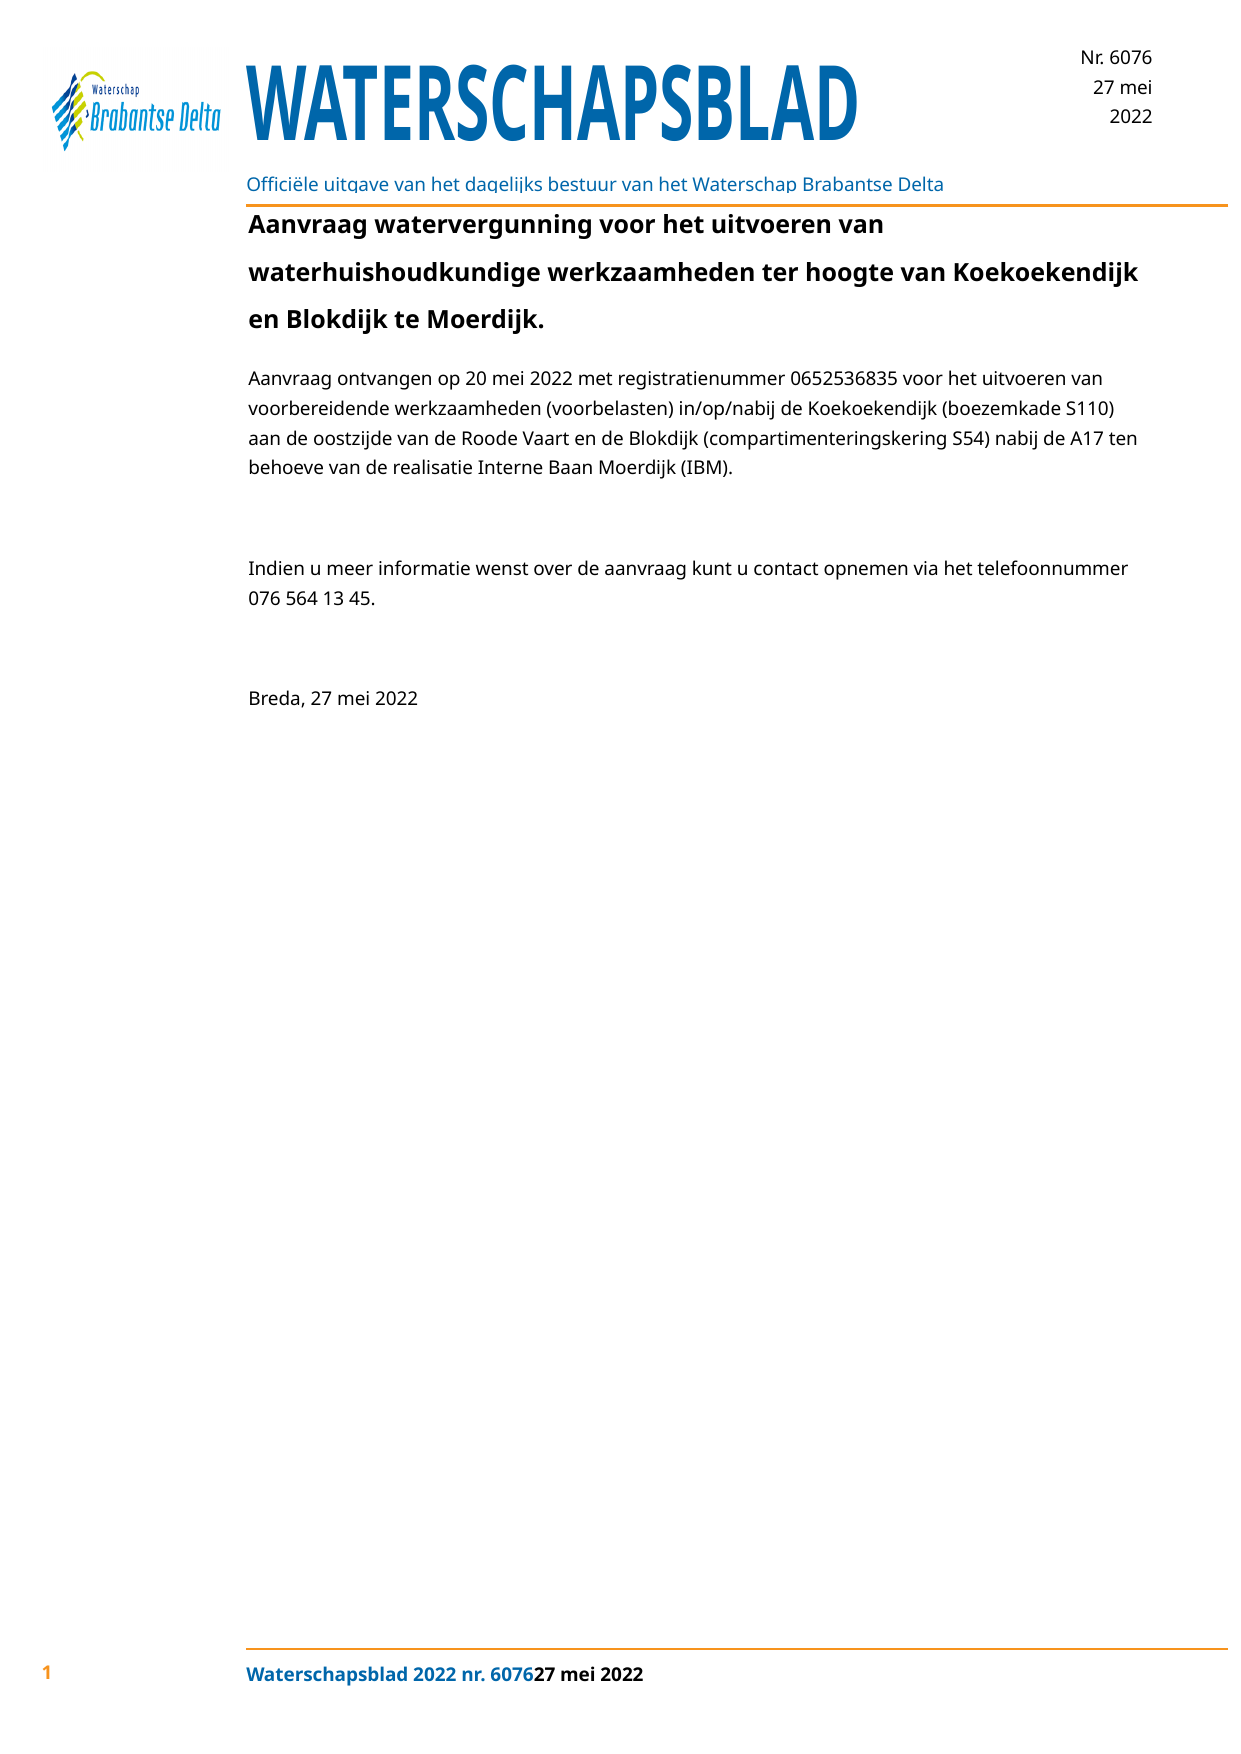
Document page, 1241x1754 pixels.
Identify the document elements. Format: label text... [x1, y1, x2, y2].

picture [41, 47, 231, 172]
text Aanvraag ontvangen op 20 mei 2022 met registratienummer 0652536835 voor het uitvoeren van voorbereidende werkzaamheden (voorbelasten) in/op/nabij de Koekoekendijk (boezemkade S110) aan de oostzijde van de Roode Vaart en de Blokdijk (compartimenteringskering S54) nabij de A17 ten behoeve van de realisatie Interne Baan Moerdijk (IBM). [248, 366, 1152, 480]
text Indien u meer informatie wenst over de aanvraag kunt u contact opnemen via het telefoonnummer 076 564 13 45. [248, 555, 1152, 610]
text Aanvraag watervergunning voor het uitvoeren van waterhuishoudkundige werkzaamheden ter hoogte van Koekoekendijk en Blokdijk te Moerdijk. [248, 207, 1152, 336]
text Breda, 27 mei 2022 [248, 686, 1152, 711]
